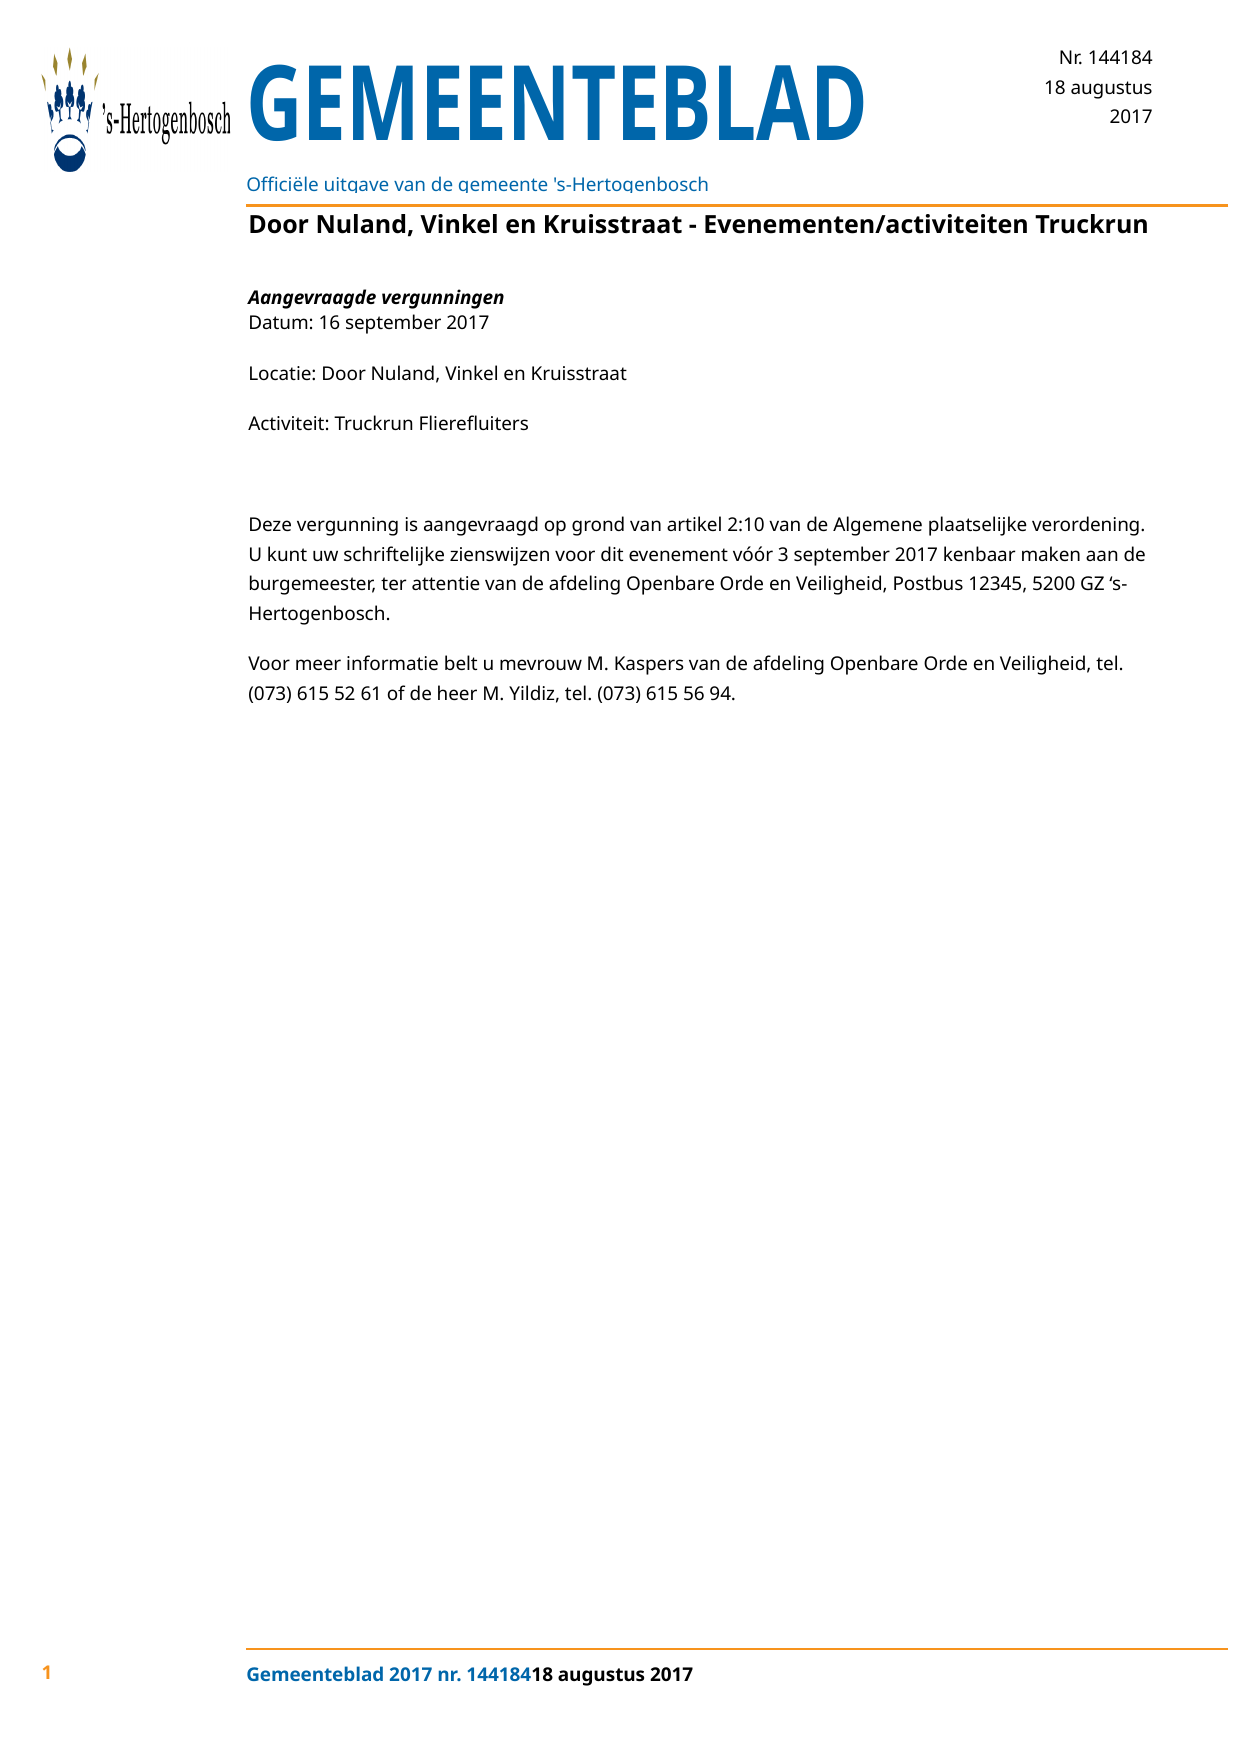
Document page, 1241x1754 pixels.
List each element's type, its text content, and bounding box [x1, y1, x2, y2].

text Activiteit: Truckrun Flierefluiters [248, 410, 1152, 436]
text Deze vergunning is aangevraagd op grond van artikel 2:10 van de Algemene plaatselijke verordening. U kunt uw schriftelijke zienswijzen voor dit evenement vóór 3 september 2017 kenbaar maken aan de burgemeester, ter attentie van de afdeling Openbare Orde en Veiligheid, Postbus 12345, 5200 GZ ‘s-Hertogenbosch. [248, 511, 1152, 626]
text Datum: 16 september 2017 [248, 309, 1152, 335]
picture [41, 47, 231, 172]
text Locatie: Door Nuland, Vinkel en Kruisstraat [248, 360, 1152, 386]
text Aangevraagde vergunningen [248, 284, 1152, 309]
text Voor meer informatie belt u mevrouw M. Kaspers van de afdeling Openbare Orde en Veiligheid, tel. (073) 615 52 61 of de heer M. Yildiz, tel. (073) 615 56 94. [248, 650, 1152, 706]
text Door Nuland, Vinkel en Kruisstraat - Evenementen/activiteiten Truckrun [248, 207, 1152, 241]
